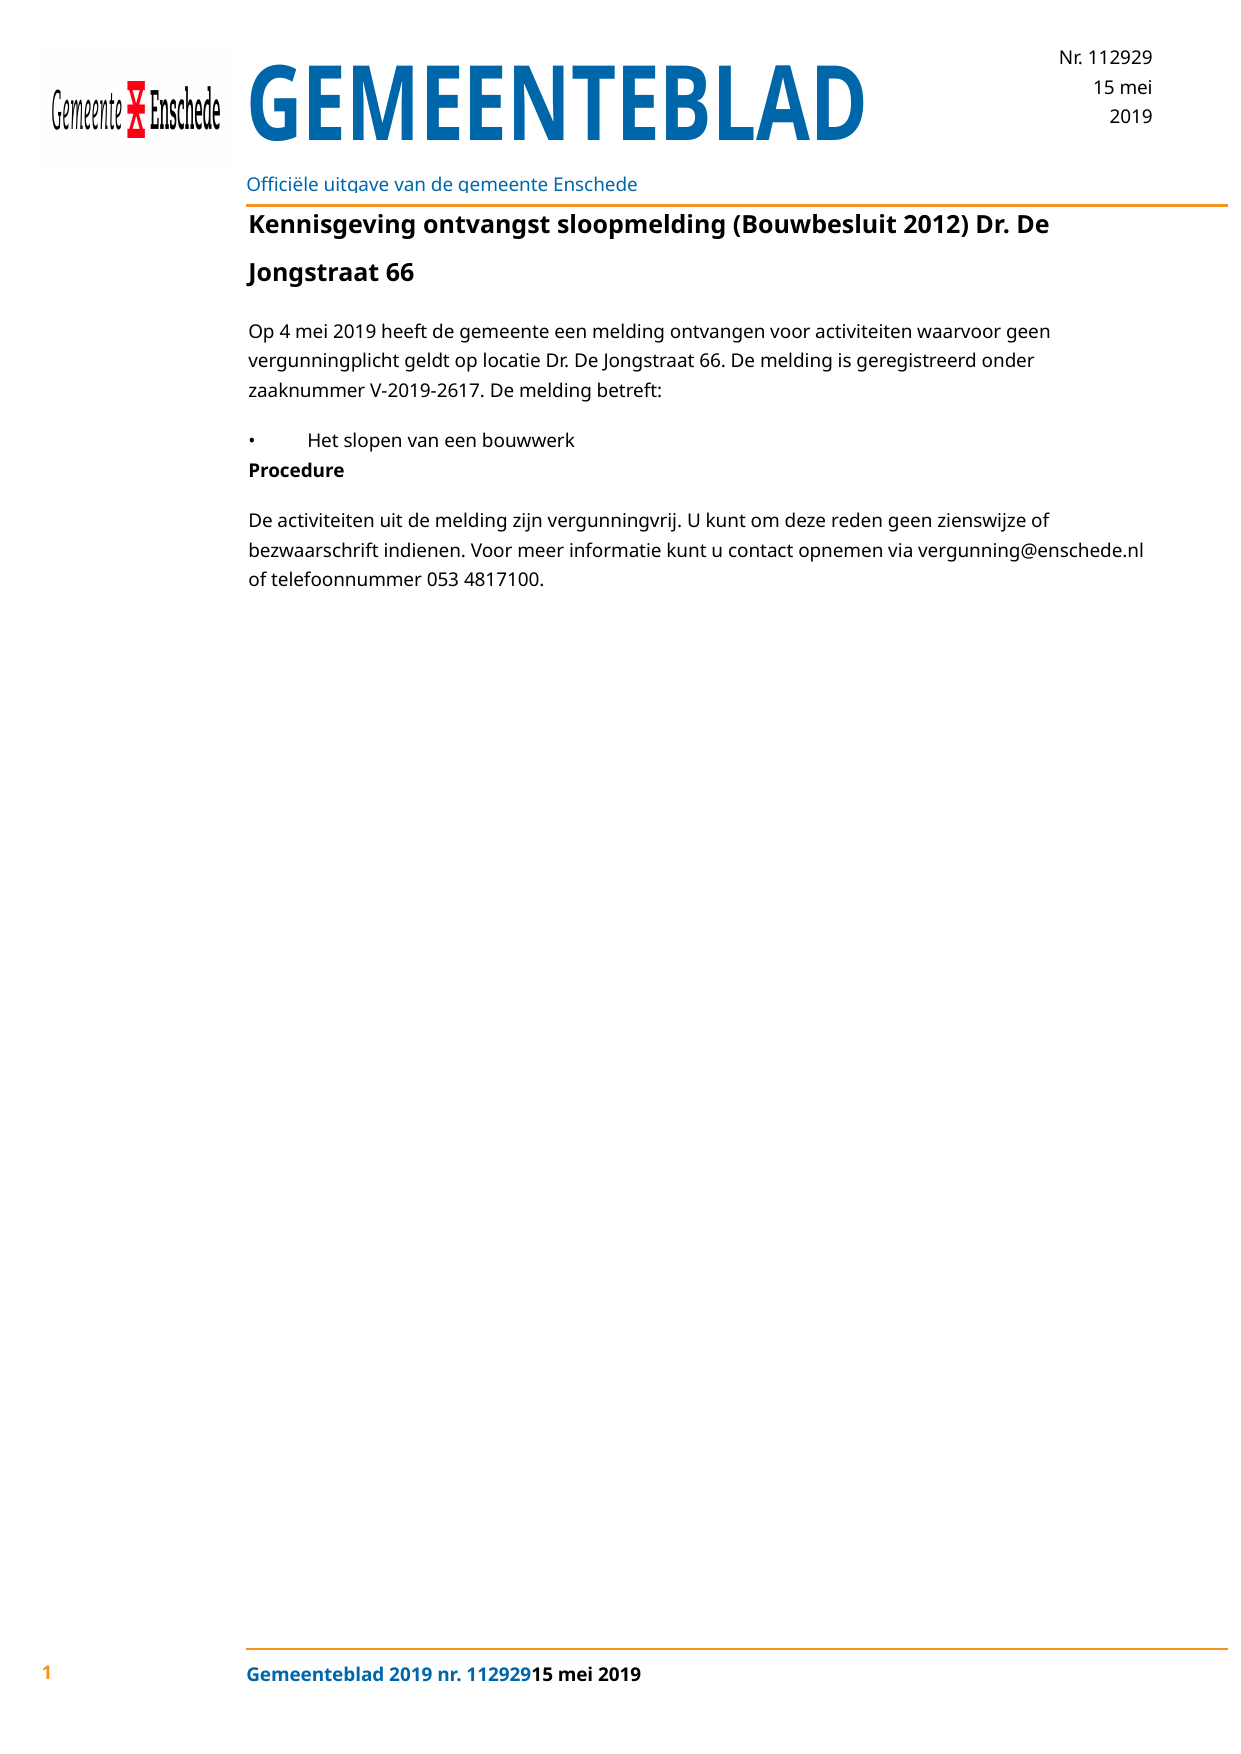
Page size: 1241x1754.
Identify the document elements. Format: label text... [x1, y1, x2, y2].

text De activiteiten uit de melding zijn vergunningvrij. U kunt om deze reden geen zienswijze of bezwaarschrift indienen. Voor meer informatie kunt u contact opnemen via vergunning@enschede.nl of telefoonnummer 053 4817100. [248, 507, 1152, 592]
text Op 4 mei 2019 heeft de gemeente een melding ontvangen voor activiteiten waarvoor geen vergunningplicht geldt op locatie Dr. De Jongstraat 66. De melding is geregistreerd onder zaaknummer V-2019-2617. De melding betreft: [248, 318, 1152, 403]
picture [41, 47, 231, 172]
list Het slopen van een bouwwerk [248, 427, 1152, 453]
text Procedure [248, 457, 1152, 483]
text Kennisgeving ontvangst sloopmelding (Bouwbesluit 2012) Dr. De Jongstraat 66 [248, 207, 1152, 288]
